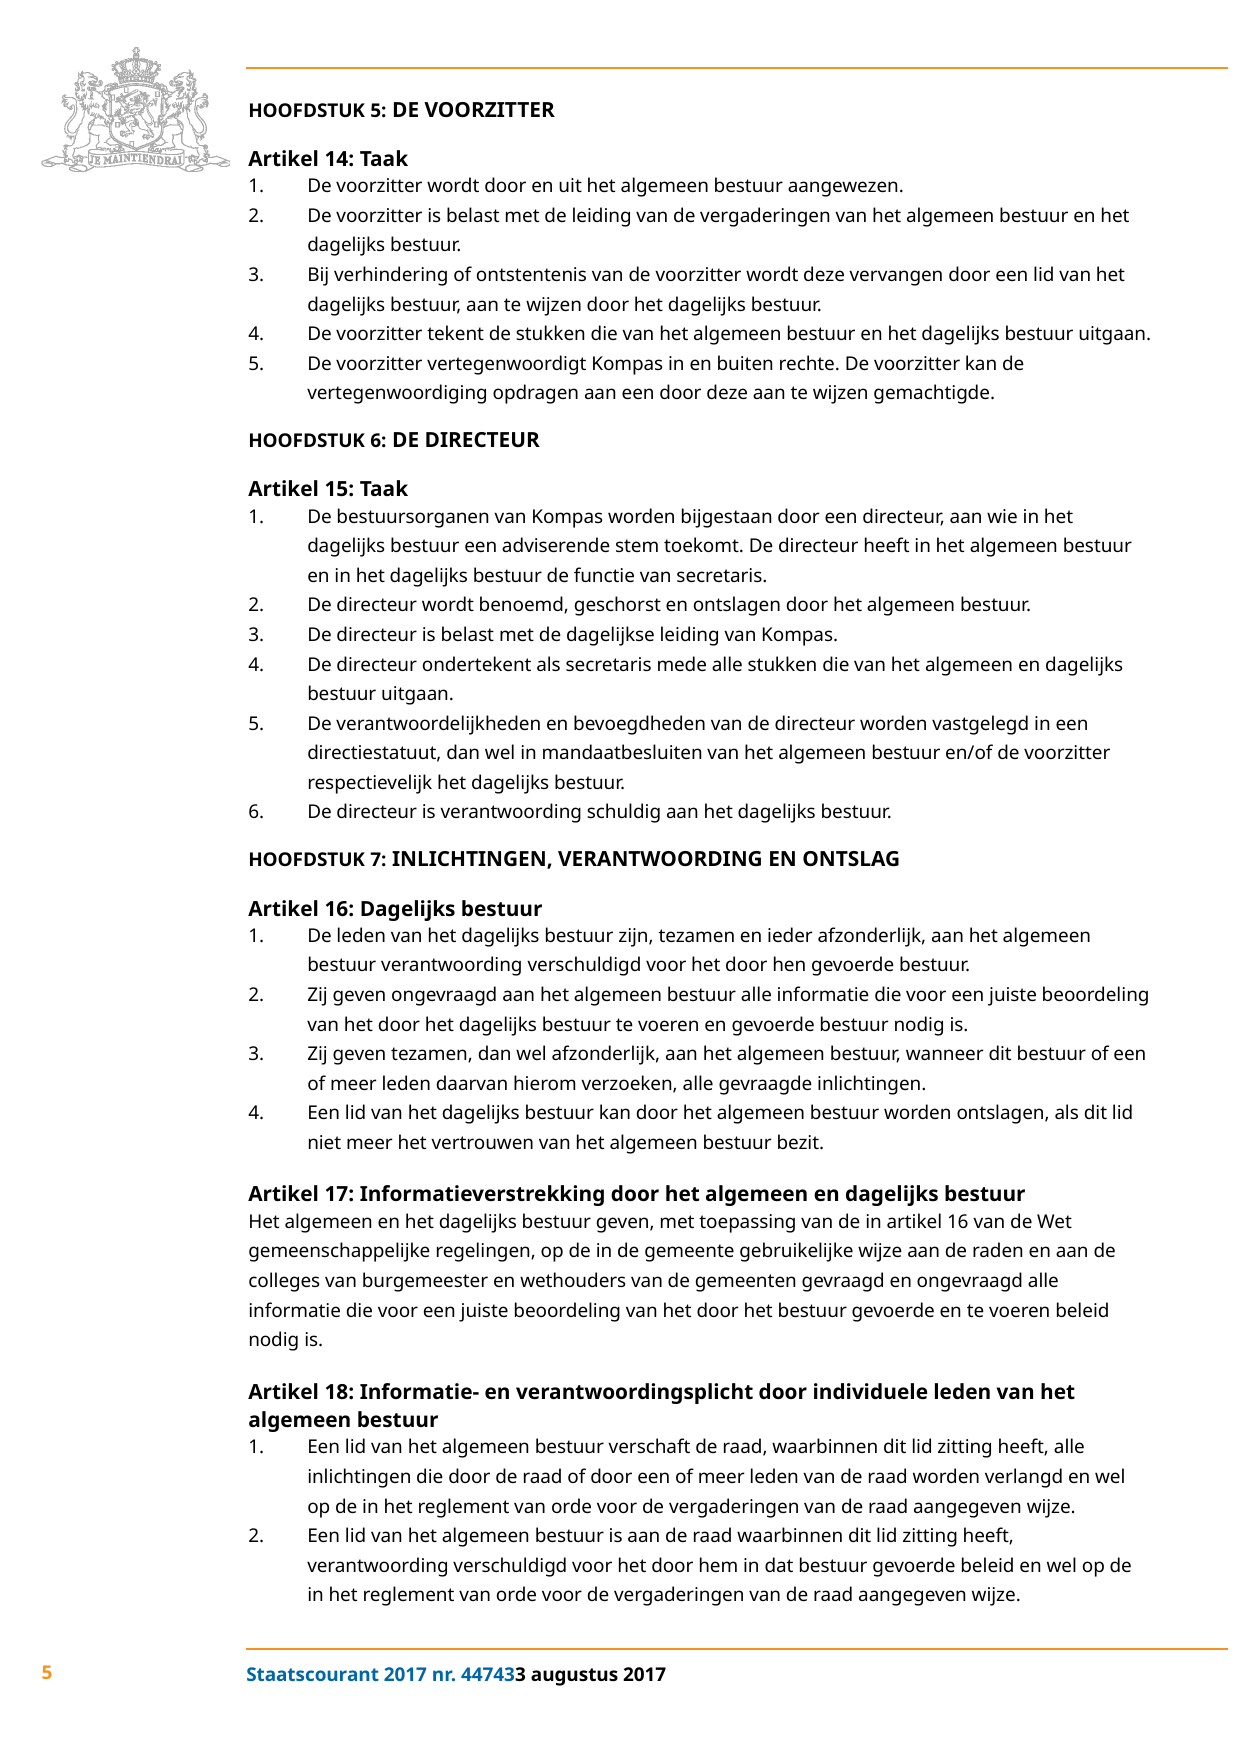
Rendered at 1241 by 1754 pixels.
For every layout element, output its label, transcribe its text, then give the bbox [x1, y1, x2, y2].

text Artikel 14: Taak [248, 144, 1152, 172]
list Bij verhindering of ontstentenis van de voorzitter wordt deze vervangen door een lid van het dagelijks bestuur, aan te wijzen door het dagelijks bestuur. [248, 261, 1152, 317]
list De voorzitter vertegenwoordigt Kompas in en buiten rechte. De voorzitter kan de vertegenwoordiging opdragen aan een door deze aan te wijzen gemachtigde. [248, 350, 1152, 405]
list De bestuursorganen van Kompas worden bijgestaan door een directeur, aan wie in het dagelijks bestuur een adviserende stem toekomt. De directeur heeft in het algemeen bestuur en in het dagelijks bestuur de functie van secretaris. [248, 503, 1152, 588]
list Zij geven tezamen, dan wel afzonderlijk, aan het algemeen bestuur, wanneer dit bestuur of een of meer leden daarvan hierom verzoeken, alle gevraagde inlichtingen. [248, 1040, 1152, 1096]
text Artikel 15: Taak [248, 474, 1152, 503]
list De directeur ondertekent als secretaris mede alle stukken die van het algemeen en dagelijks bestuur uitgaan. [248, 651, 1152, 706]
list Een lid van het dagelijks bestuur kan door het algemeen bestuur worden ontslagen, als dit lid niet meer het vertrouwen van het algemeen bestuur bezit. [248, 1099, 1152, 1155]
list De leden van het dagelijks bestuur zijn, tezamen en ieder afzonderlijk, aan het algemeen bestuur verantwoording verschuldigd voor het door hen gevoerde bestuur. [248, 922, 1152, 977]
text Het algemeen en het dagelijks bestuur geven, met toepassing van de in artikel 16 van de Wet gemeenschappelijke regelingen, op de in de gemeente gebruikelijke wijze aan de raden en aan de colleges van burgemeester en wethouders van de gemeenten gevraagd en ongevraagd alle informatie die voor een juiste beoordeling van het door het bestuur gevoerde en te voeren beleid nodig is. [248, 1208, 1152, 1352]
list Een lid van het algemeen bestuur verschaft de raad, waarbinnen dit lid zitting heeft, alle inlichtingen die door de raad of door een of meer leden van de raad worden verlangd en wel op de in het reglement van orde voor de vergaderingen van de raad aangegeven wijze. [248, 1434, 1152, 1518]
list De verantwoordelijkheden en bevoegdheden van de directeur worden vastgelegd in een directiestatuut, dan wel in mandaatbesluiten van het algemeen bestuur en/of de voorzitter respectievelijk het dagelijks bestuur. [248, 710, 1152, 795]
picture [41, 47, 231, 172]
list Een lid van het algemeen bestuur is aan de raad waarbinnen dit lid zitting heeft, verantwoording verschuldigd voor het door hem in dat bestuur gevoerde beleid en wel op de in het reglement van orde voor de vergaderingen van de raad aangegeven wijze. [248, 1522, 1152, 1607]
list Zij geven ongevraagd aan het algemeen bestuur alle informatie die voor een juiste beoordeling van het door het dagelijks bestuur te voeren en gevoerde bestuur nodig is. [248, 981, 1152, 1037]
list De voorzitter tekent de stukken die van het algemeen bestuur en het dagelijks bestuur uitgaan. [248, 320, 1152, 346]
text HOOFDSTUK 5: DE VOORZITTER [248, 95, 1152, 123]
text Artikel 17: Informatieverstrekking door het algemeen en dagelijks bestuur [248, 1179, 1152, 1208]
text Artikel 18: Informatie- en verantwoordingsplicht door individuele leden van het algemeen bestuur [248, 1377, 1152, 1434]
text HOOFDSTUK 6: DE DIRECTEUR [248, 425, 1152, 454]
text Artikel 16: Dagelijks bestuur [248, 894, 1152, 922]
list De voorzitter wordt door en uit het algemeen bestuur aangewezen. [248, 172, 1152, 198]
list De voorzitter is belast met de leiding van de vergaderingen van het algemeen bestuur en het dagelijks bestuur. [248, 202, 1152, 257]
list De directeur is belast met de dagelijkse leiding van Kompas. [248, 621, 1152, 647]
list De directeur is verantwoording schuldig aan het dagelijks bestuur. [248, 799, 1152, 824]
text HOOFDSTUK 7: INLICHTINGEN, VERANTWOORDING EN ONTSLAG [248, 844, 1152, 873]
list De directeur wordt benoemd, geschorst en ontslagen door het algemeen bestuur. [248, 592, 1152, 617]
